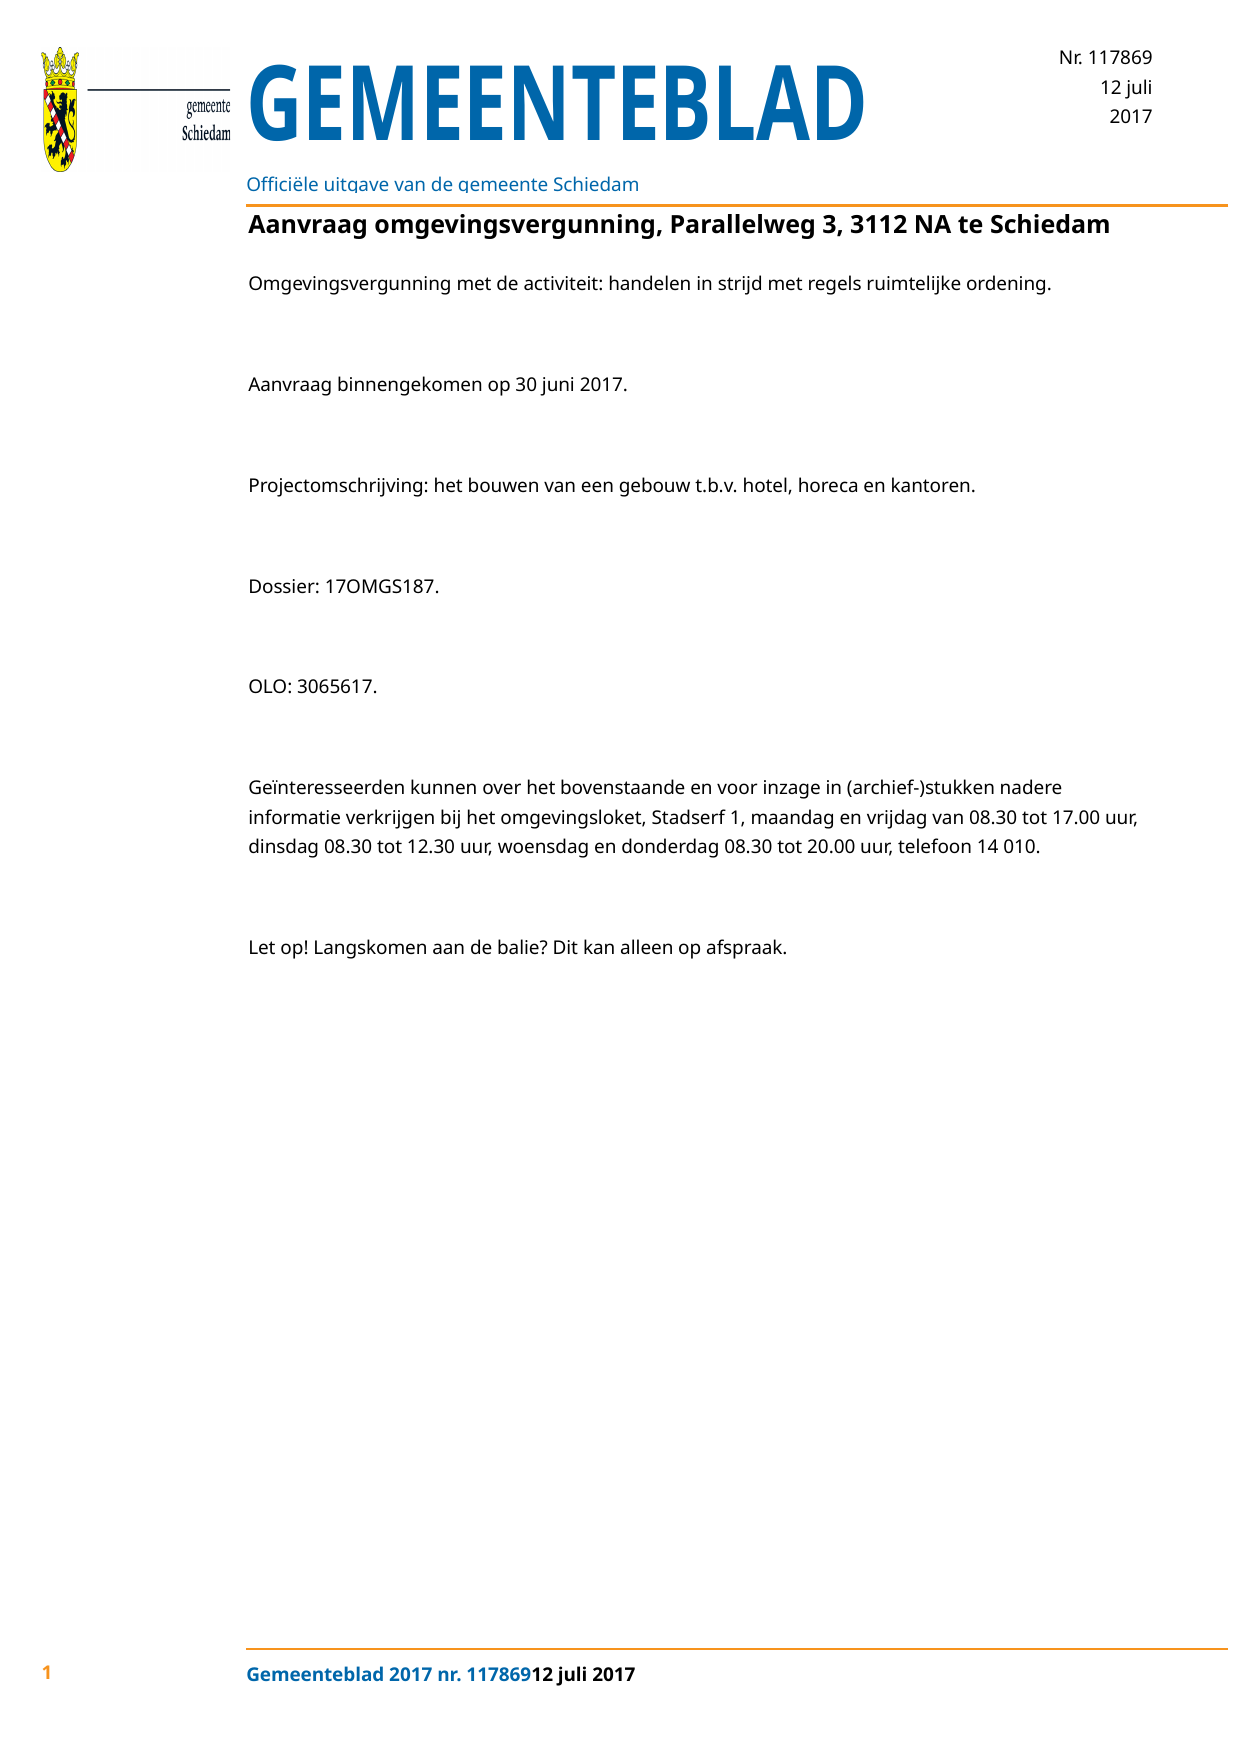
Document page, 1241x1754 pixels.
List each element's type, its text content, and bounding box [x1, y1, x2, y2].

picture [41, 47, 231, 172]
text OLO: 3065617. [248, 674, 1152, 699]
text Dossier: 17OMGS187. [248, 573, 1152, 598]
text Geïnteresseerden kunnen over het bovenstaande en voor inzage in (archief-)stukken nadere informatie verkrijgen bij het omgevingsloket, Stadserf 1, maandag en vrijdag van 08.30 tot 17.00 uur, dinsdag 08.30 tot 12.30 uur, woensdag en donderdag 08.30 tot 20.00 uur, telefoon 14 010. [248, 774, 1152, 859]
text Aanvraag omgevingsvergunning, Parallelweg 3, 3112 NA te Schiedam [248, 207, 1152, 241]
text Aanvraag binnengekomen op 30 juni 2017. [248, 371, 1152, 397]
text Let op! Langskomen aan de balie? Dit kan alleen op afspraak. [248, 934, 1152, 960]
text Projectomschrijving: het bouwen van een gebouw t.b.v. hotel, horeca en kantoren. [248, 472, 1152, 498]
text Omgevingsvergunning met de activiteit: handelen in strijd met regels ruimtelijke ordening. [248, 270, 1152, 296]
